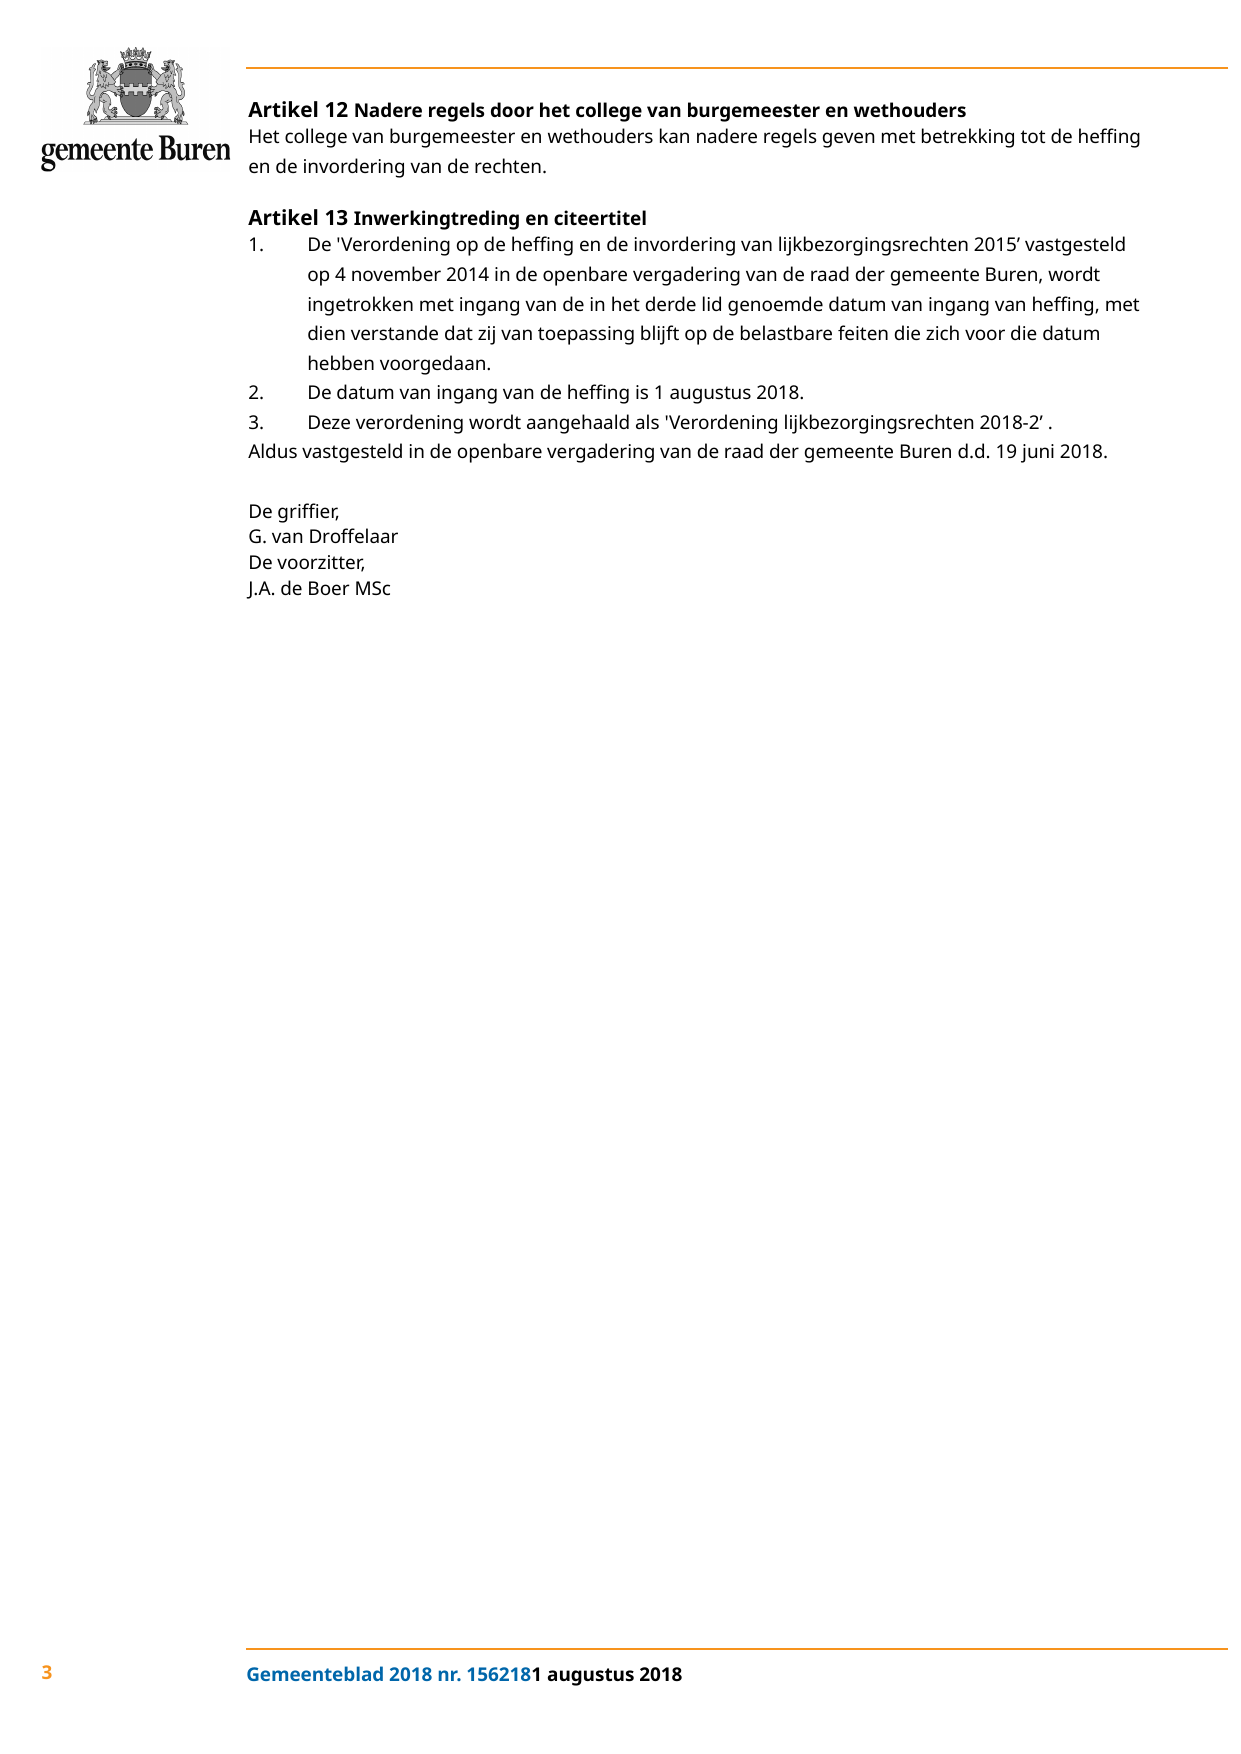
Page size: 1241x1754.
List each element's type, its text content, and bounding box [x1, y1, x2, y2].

text Aldus vastgesteld in de openbare vergadering van de raad der gemeente Buren d.d. 19 juni 2018. [248, 439, 1152, 464]
text J.A. de Boer MSc [248, 575, 1152, 601]
text Het college van burgemeester en wethouders kan nadere regels geven met betrekking tot de heffing en de invordering van de rechten. [248, 123, 1152, 178]
list Deze verordening wordt aangehaald als 'Verordening lijkbezorgingsrechten 2018-2’ . [248, 409, 1152, 435]
list De 'Verordening op de heffing en de invordering van lijkbezorgingsrechten 2015’ vastgesteld op 4 november 2014 in de openbare vergadering van de raad der gemeente Buren, wordt ingetrokken met ingang van de in het derde lid genoemde datum van ingang van heffing, met dien verstande dat zij van toepassing blijft op de belastbare feiten die zich voor die datum hebben voorgedaan. [248, 232, 1152, 376]
list De datum van ingang van de heffing is 1 augustus 2018. [248, 379, 1152, 405]
text De voorzitter, [248, 549, 1152, 575]
text De griffier, [248, 498, 1152, 524]
picture [41, 47, 231, 172]
text Artikel 12 Nadere regels door het college van burgemeester en wethouders [248, 95, 1152, 123]
text G. van Droffelaar [248, 524, 1152, 549]
text Artikel 13 Inwerkingtreding en citeertitel [248, 203, 1152, 232]
